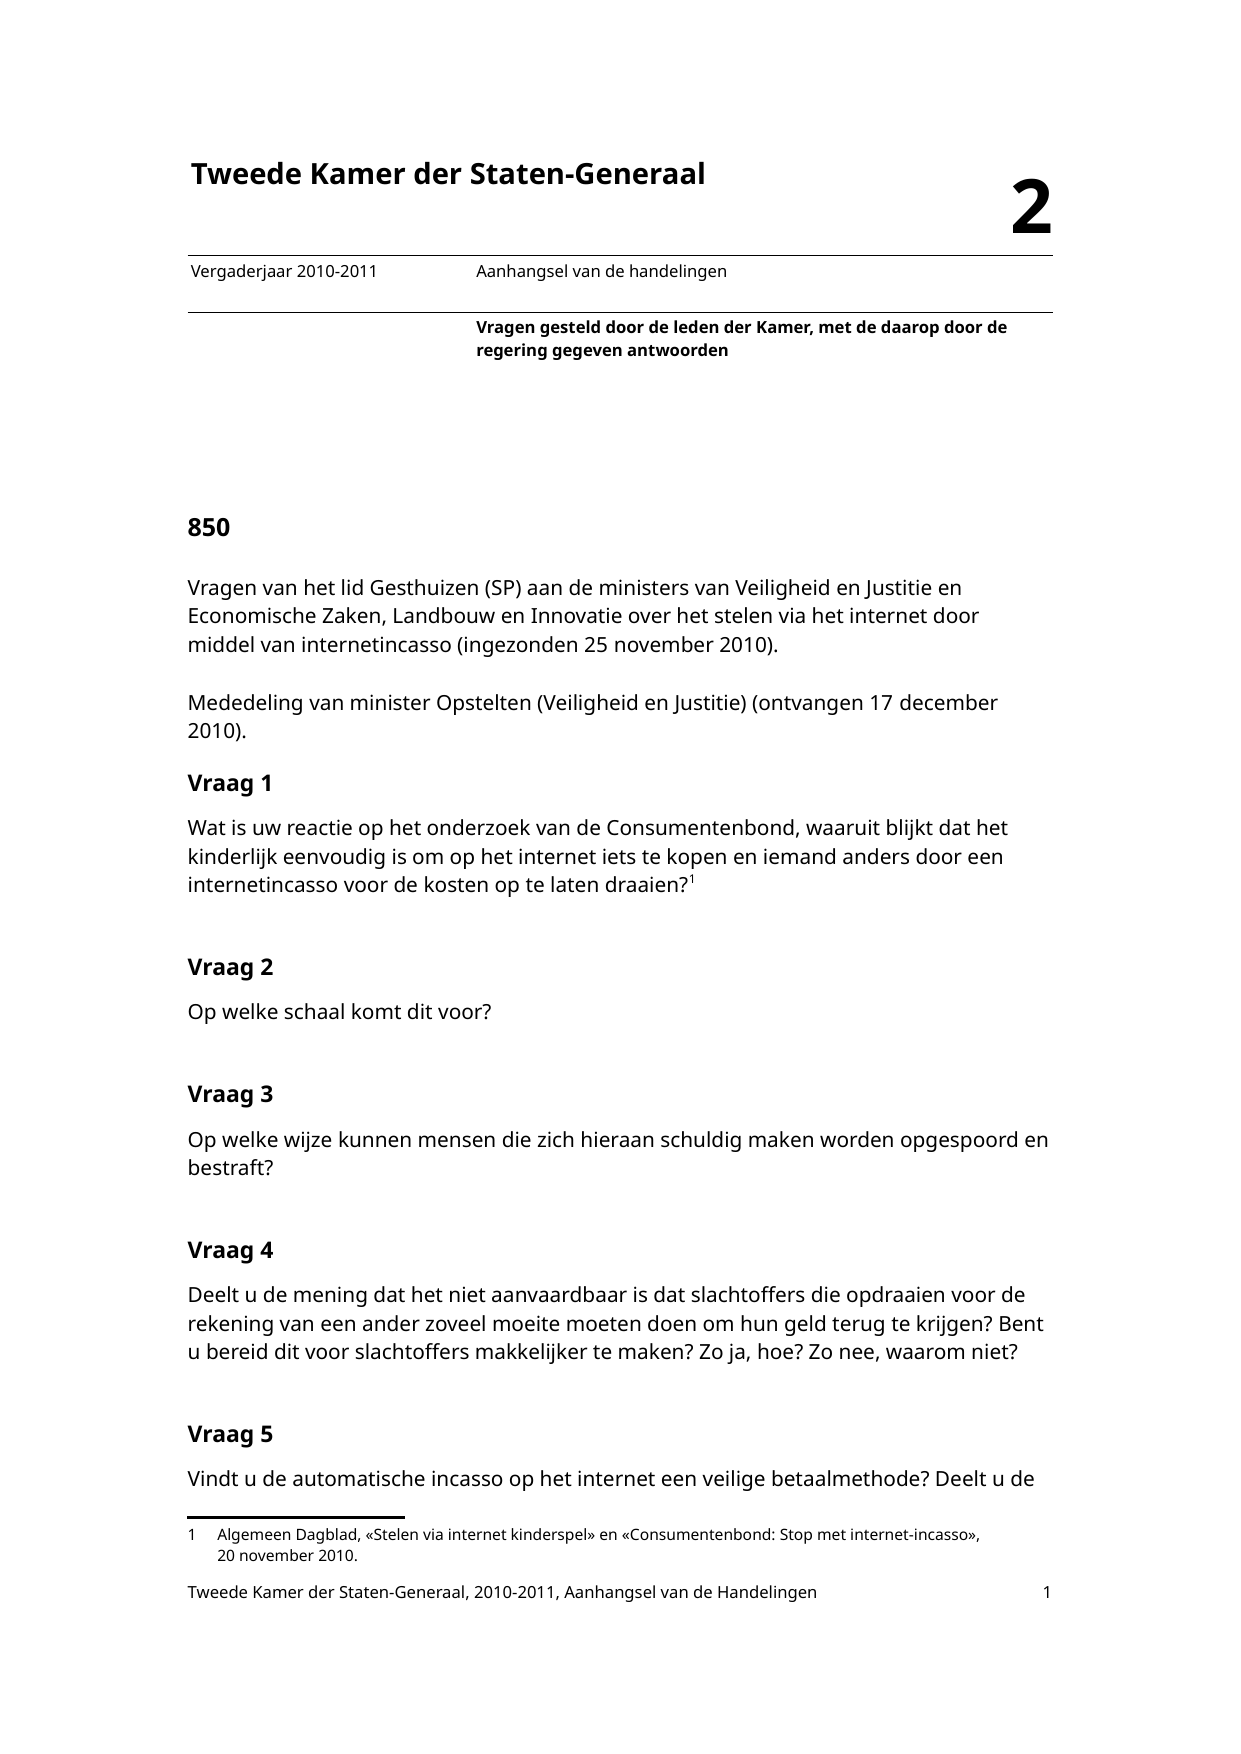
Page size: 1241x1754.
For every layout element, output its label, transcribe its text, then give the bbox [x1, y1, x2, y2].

text Mededeling van minister Opstelten (Veiligheid en Justitie) (ontvangen 17 december 2010). [187, 688, 1053, 745]
table_header 2 [880, 150, 1053, 255]
text Op welke schaal komt dit voor? [187, 997, 1053, 1026]
text 850 [187, 509, 1053, 543]
text Op welke wijze kunnen mensen die zich hieraan schuldig maken worden opgespoord en bestraft? [187, 1125, 1053, 1182]
subtitle Vraag 2 [187, 951, 1053, 982]
text Vindt u de automatische incasso op het internet een veilige betaalmethode? Deelt u de [187, 1464, 1053, 1493]
table_cell Vergaderjaar 2010-2011 [188, 256, 473, 312]
subtitle Vraag 4 [187, 1234, 1053, 1265]
subtitle Vraag 1 [187, 767, 1053, 798]
subtitle Vraag 5 [187, 1418, 1053, 1449]
text Wat is uw reactie op het onderzoek van de Consumentenbond, waaruit blijkt dat het kinderlijk eenvoudig is om op het internet iets te kopen en iemand anders door een internetincasso voor de kosten op te laten draaien? [187, 813, 1053, 899]
text Vragen van het lid Gesthuizen (SP) aan de ministers van Veiligheid en Justitie en Economische Zaken, Landbouw en Innovatie over het stelen via het internet door middel van internetincasso (ingezonden 25 november 2010). [187, 573, 1053, 658]
table_cell [188, 313, 473, 361]
text Algemeen Dagblad, «Stelen via internet kinderspel» en «Consumentenbond: Stop met internet-incasso», 20 november 2010. [187, 1509, 1053, 1566]
table_cell Vragen gesteld door de leden der Kamer, met de daarop door de regering gegeven antwoorden [473, 313, 1053, 361]
table_header Tweede Kamer der Staten-Generaal [188, 150, 879, 255]
text Deelt u de mening dat het niet aanvaardbaar is dat slachtoffers die opdraaien voor de rekening van een ander zoveel moeite moeten doen om hun geld terug te krijgen? Bent u bereid dit voor slachtoffers makkelijker te maken? Zo ja, hoe? Zo nee, waarom niet? [187, 1280, 1053, 1366]
table_cell Aanhangsel van de handelingen [473, 256, 1053, 312]
subtitle Vraag 3 [187, 1078, 1053, 1110]
